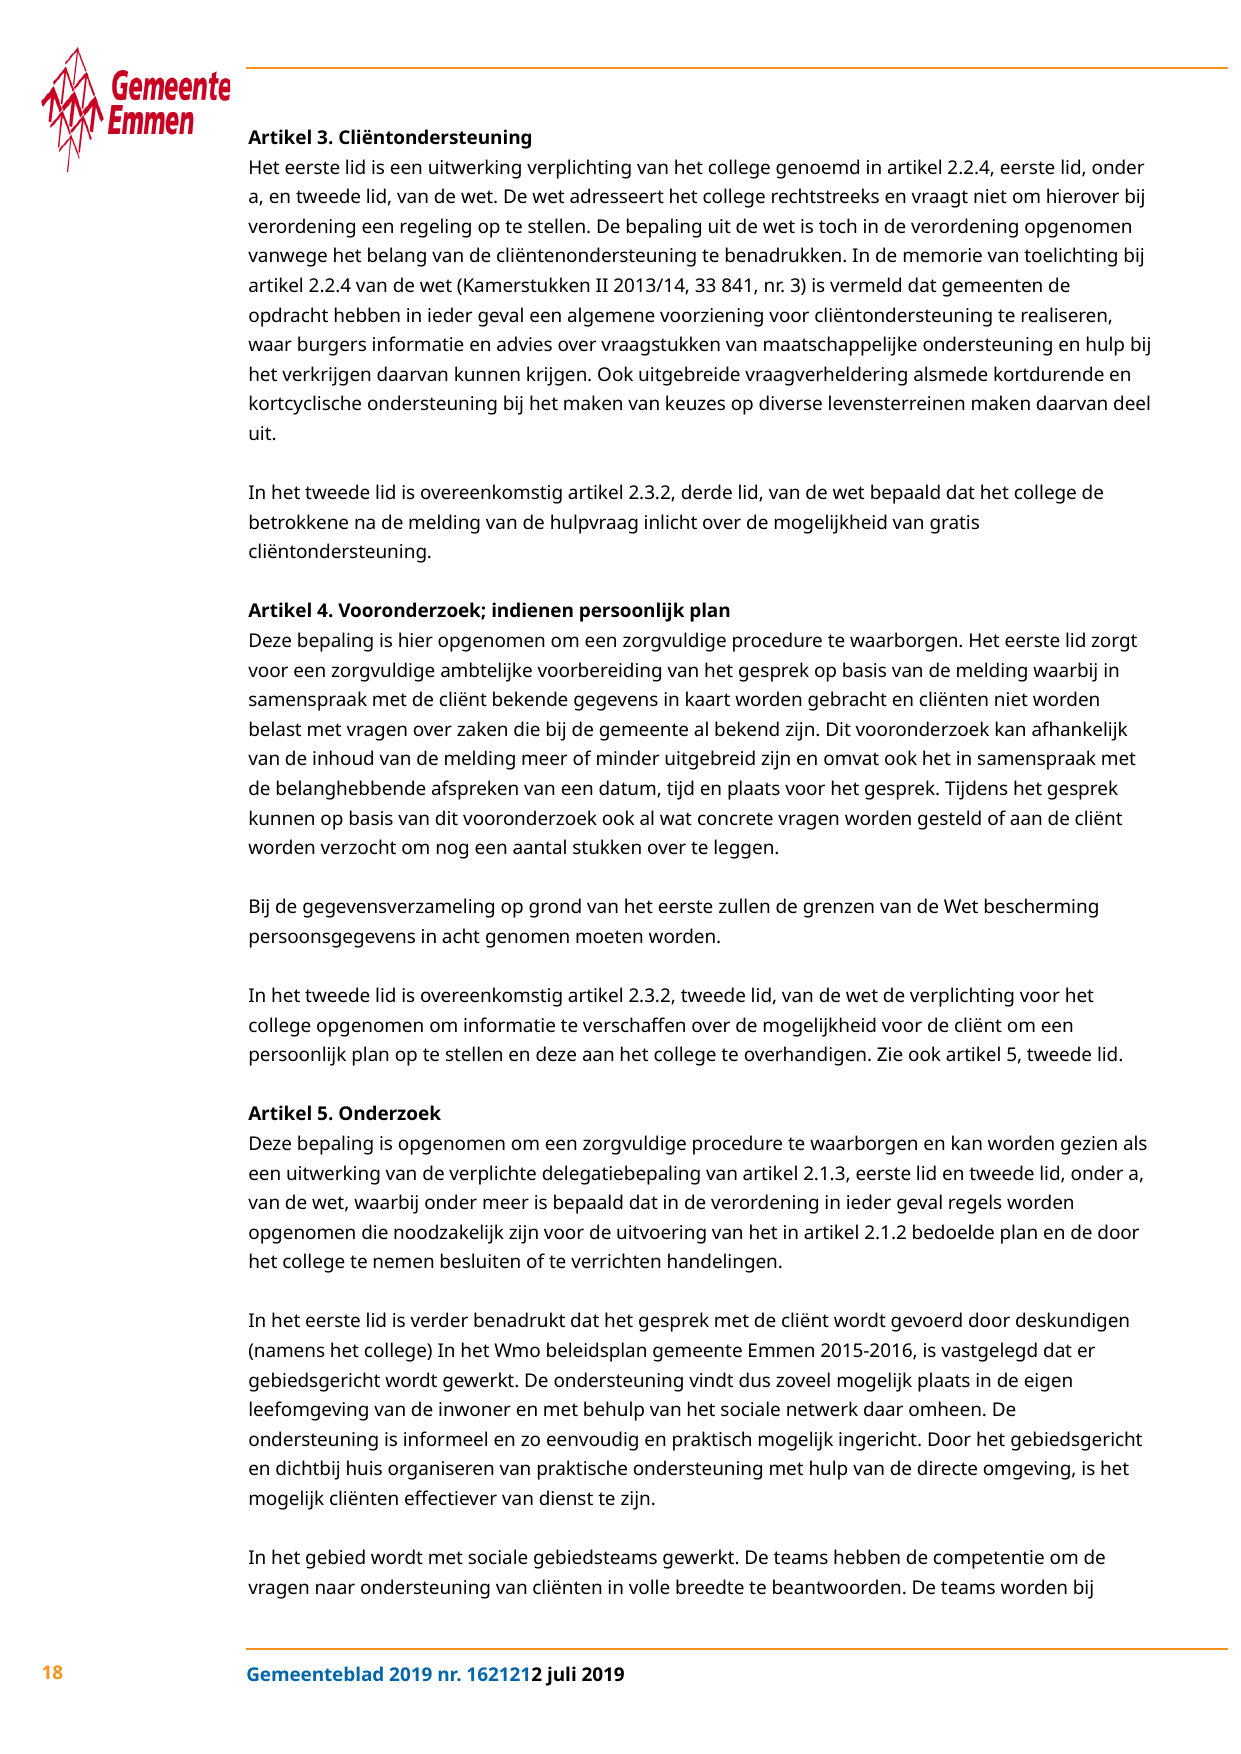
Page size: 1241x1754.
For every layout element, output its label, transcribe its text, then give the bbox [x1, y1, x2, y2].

text In het gebied wordt met sociale gebiedsteams gewerkt. De teams hebben de competentie om de vragen naar ondersteuning van cliënten in volle breedte te beantwoorden. De teams worden bij [248, 1544, 1152, 1600]
text In het tweede lid is overeenkomstig artikel 2.3.2, tweede lid, van de wet de verplichting voor het college opgenomen om informatie te verschaffen over de mogelijkheid voor de cliënt om een persoonlijk plan op te stellen en deze aan het college te overhandigen. Zie ook artikel 5, tweede lid. [248, 982, 1152, 1067]
text Deze bepaling is hier opgenomen om een zorgvuldige procedure te waarborgen. Het eerste lid zorgt voor een zorgvuldige ambtelijke voorbereiding van het gesprek op basis van de melding waarbij in samenspraak met de cliënt bekende gegevens in kaart worden gebracht en cliënten niet worden belast met vragen over zaken die bij de gemeente al bekend zijn. Dit vooronderzoek kan afhankelijk van de inhoud van de melding meer of minder uitgebreid zijn en omvat ook het in samenspraak met de belanghebbende afspreken van een datum, tijd en plaats voor het gesprek. Tijdens het gesprek kunnen op basis van dit vooronderzoek ook al wat concrete vragen worden gesteld of aan de cliënt worden verzocht om nog een aantal stukken over te leggen. [248, 627, 1152, 860]
text Artikel 5. Onderzoek [248, 1101, 1152, 1126]
text Bij de gegevensverzameling op grond van het eerste zullen de grenzen van de Wet bescherming persoonsgegevens in acht genomen moeten worden. [248, 893, 1152, 949]
text Artikel 4. Vooronderzoek; indienen persoonlijk plan [248, 598, 1152, 623]
text Artikel 3. Cliëntondersteuning [248, 124, 1152, 150]
text Het eerste lid is een uitwerking verplichting van het college genoemd in artikel 2.2.4, eerste lid, onder a, en tweede lid, van de wet. De wet adresseert het college rechtstreeks en vraagt niet om hierover bij verordening een regeling op te stellen. De bepaling uit de wet is toch in de verordening opgenomen vanwege het belang van de cliëntenondersteuning te benadrukken. In de memorie van toelichting bij artikel 2.2.4 van de wet (Kamerstukken II 2013/14, 33 841, nr. 3) is vermeld dat gemeenten de opdracht hebben in ieder geval een algemene voorziening voor cliëntondersteuning te realiseren, waar burgers informatie en advies over vraagstukken van maatschappelijke ondersteuning en hulp bij het verkrijgen daarvan kunnen krijgen. Ook uitgebreide vraagverheldering alsmede kortdurende en kortcyclische ondersteuning bij het maken van keuzes op diverse levensterreinen maken daarvan deel uit. [248, 154, 1152, 446]
text In het eerste lid is verder benadrukt dat het gesprek met de cliënt wordt gevoerd door deskundigen (namens het college) In het Wmo beleidsplan gemeente Emmen 2015-2016, is vastgelegd dat er gebiedsgericht wordt gewerkt. De ondersteuning vindt dus zoveel mogelijk plaats in de eigen leefomgeving van de inwoner en met behulp van het sociale netwerk daar omheen. De ondersteuning is informeel en zo eenvoudig en praktisch mogelijk ingericht. Door het gebiedsgericht en dichtbij huis organiseren van praktische ondersteuning met hulp van de directe omgeving, is het mogelijk cliënten effectiever van dienst te zijn. [248, 1308, 1152, 1511]
text Deze bepaling is opgenomen om een zorgvuldige procedure te waarborgen en kan worden gezien als een uitwerking van de verplichte delegatiebepaling van artikel 2.1.3, eerste lid en tweede lid, onder a, van de wet, waarbij onder meer is bepaald dat in de verordening in ieder geval regels worden opgenomen die noodzakelijk zijn voor de uitvoering van het in artikel 2.1.2 bedoelde plan en de door het college te nemen besluiten of te verrichten handelingen. [248, 1130, 1152, 1274]
picture [41, 47, 231, 172]
text In het tweede lid is overeenkomstig artikel 2.3.2, derde lid, van de wet bepaald dat het college de betrokkene na de melding van de hulpvraag inlicht over de mogelijkheid van gratis cliëntondersteuning. [248, 479, 1152, 564]
